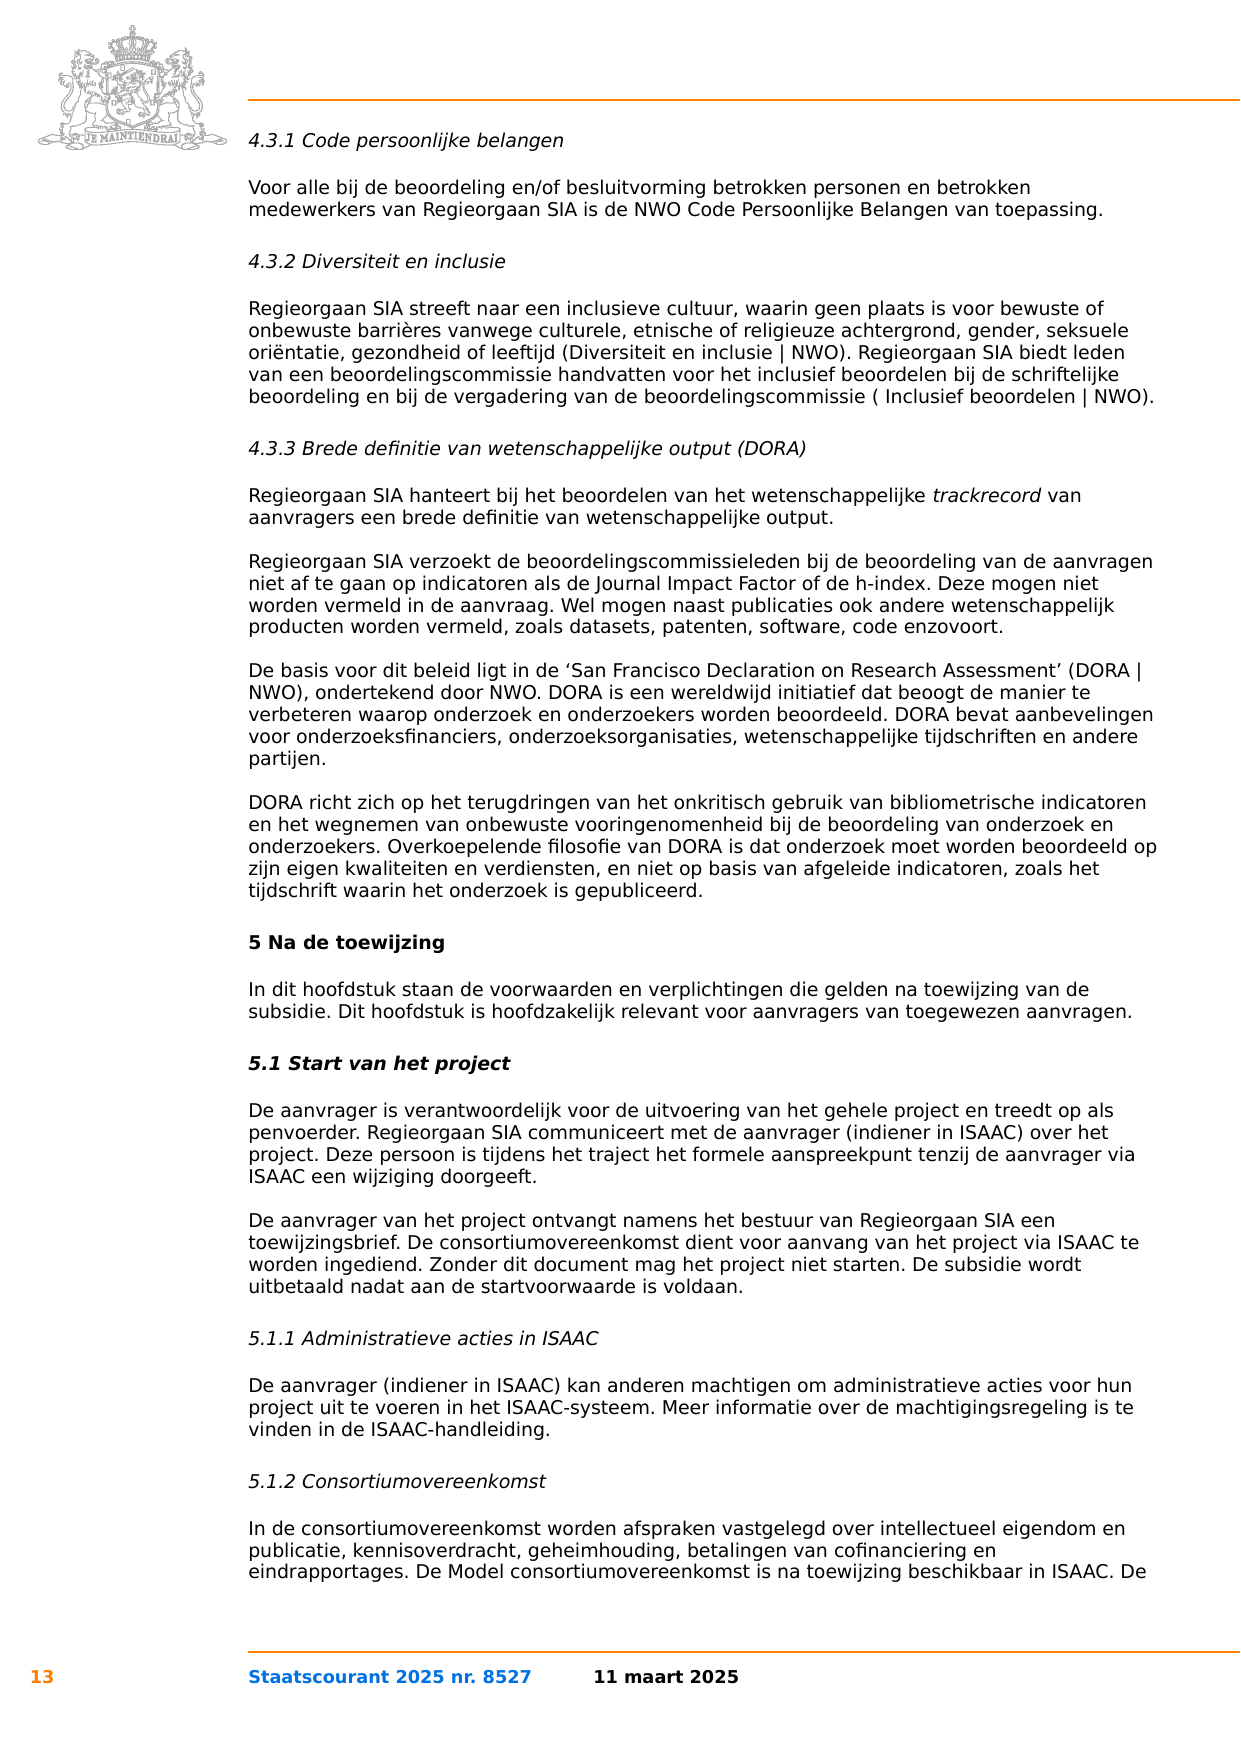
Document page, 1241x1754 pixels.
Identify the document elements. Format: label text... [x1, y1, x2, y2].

subtitle 5.1.1 Administratieve acties in ISAAC [248, 1328, 1163, 1349]
text Regieorgaan SIA verzoekt de beoordelingscommissieleden bij de beoordeling van de aanvragen niet af te gaan op indicatoren als de Journal Impact Factor of de h-index. Deze mogen niet worden vermeld in de aanvraag. Wel mogen naast publicaties ook andere wetenschappelijk producten worden vermeld, zoals datasets, patenten, software, code enzovoort. [248, 551, 1163, 638]
text De aanvrager is verantwoordelijk voor de uitvoering van het gehele project en treedt op als penvoerder. Regieorgaan SIA communiceert met de aanvrager (indiener in ISAAC) over het project. Deze persoon is tijdens het traject het formele aanspreekpunt tenzij de aanvrager via ISAAC een wijziging doorgeeft. [248, 1100, 1163, 1188]
text Regieorgaan SIA streeft naar een inclusieve cultuur, waarin geen plaats is voor bewuste of onbewuste barrières vanwege culturele, etnische of religieuze achtergrond, gender, seksuele oriëntatie, gezondheid of leeftijd (Diversiteit en inclusie | NWO). Regieorgaan SIA biedt leden van een beoordelingscommissie handvatten voor het inclusief beoordelen bij de schriftelijke beoordeling en bij de vergadering van de beoordelingscommissie ( Inclusief beoordelen | NWO). [248, 298, 1163, 408]
text Regieorgaan SIA hanteert bij het beoordelen van het wetenschappelijke trackrecord van aanvragers een brede definitie van wetenschappelijke output. [248, 485, 1163, 529]
subtitle 5.1.2 Consortiumovereenkomst [248, 1471, 1163, 1492]
picture [38, 25, 227, 150]
subtitle 4.3.1 Code persoonlijke belangen [248, 130, 1163, 152]
subtitle 4.3.2 Diversiteit en inclusie [248, 251, 1163, 273]
subtitle 5.1 Start van het project [248, 1053, 1163, 1075]
text In de consortiumovereenkomst worden afspraken vastgelegd over intellectueel eigendom en publicatie, kennisoverdracht, geheimhouding, betalingen van cofinanciering en eindrapportages. De Model consortiumovereenkomst is na toewijzing beschikbaar in ISAAC. De [248, 1517, 1163, 1583]
subtitle 4.3.3 Brede definitie van wetenschappelijke output (DORA) [248, 438, 1163, 460]
text DORA richt zich op het terugdringen van het onkritisch gebruik van bibliometrische indicatoren en het wegnemen van onbewuste vooringenomenheid bij de beoordeling van onderzoek en onderzoekers. Overkoepelende filosofie van DORA is dat onderzoek moet worden beoordeeld op zijn eigen kwaliteiten en verdiensten, en niet op basis van afgeleide indicatoren, zoals het tijdschrift waarin het onderzoek is gepubliceerd. [248, 792, 1163, 902]
text De aanvrager van het project ontvangt namens het bestuur van Regieorgaan SIA een toewijzingsbrief. De consortiumovereenkomst dient voor aanvang van het project via ISAAC te worden ingediend. Zonder dit document mag het project niet starten. De subsidie wordt uitbetaald nadat aan de startvoorwaarde is voldaan. [248, 1210, 1163, 1298]
text Voor alle bij de beoordeling en/of besluitvorming betrokken personen en betrokken medewerkers van Regieorgaan SIA is de NWO Code Persoonlijke Belangen van toepassing. [248, 177, 1163, 221]
text De basis voor dit beleid ligt in de ‘San Francisco Declaration on Research Assessment’ (DORA | NWO), ondertekend door NWO. DORA is een wereldwijd initiatief dat beoogt de manier te verbeteren waarop onderzoek en onderzoekers worden beoordeeld. DORA bevat aanbevelingen voor onderzoeksfinanciers, onderzoeksorganisaties, wetenschappelijke tijdschriften en andere partijen. [248, 660, 1163, 770]
text De aanvrager (indiener in ISAAC) kan anderen machtigen om administratieve acties voor hun project uit te voeren in het ISAAC-systeem. Meer informatie over de machtigingsregeling is te vinden in de ISAAC-handleiding. [248, 1374, 1163, 1441]
subtitle 5 Na de toewijzing [248, 932, 1163, 954]
text In dit hoofdstuk staan de voorwaarden en verplichtingen die gelden na toewijzing van de subsidie. Dit hoofdstuk is hoofdzakelijk relevant voor aanvragers van toegewezen aanvragen. [248, 979, 1163, 1023]
